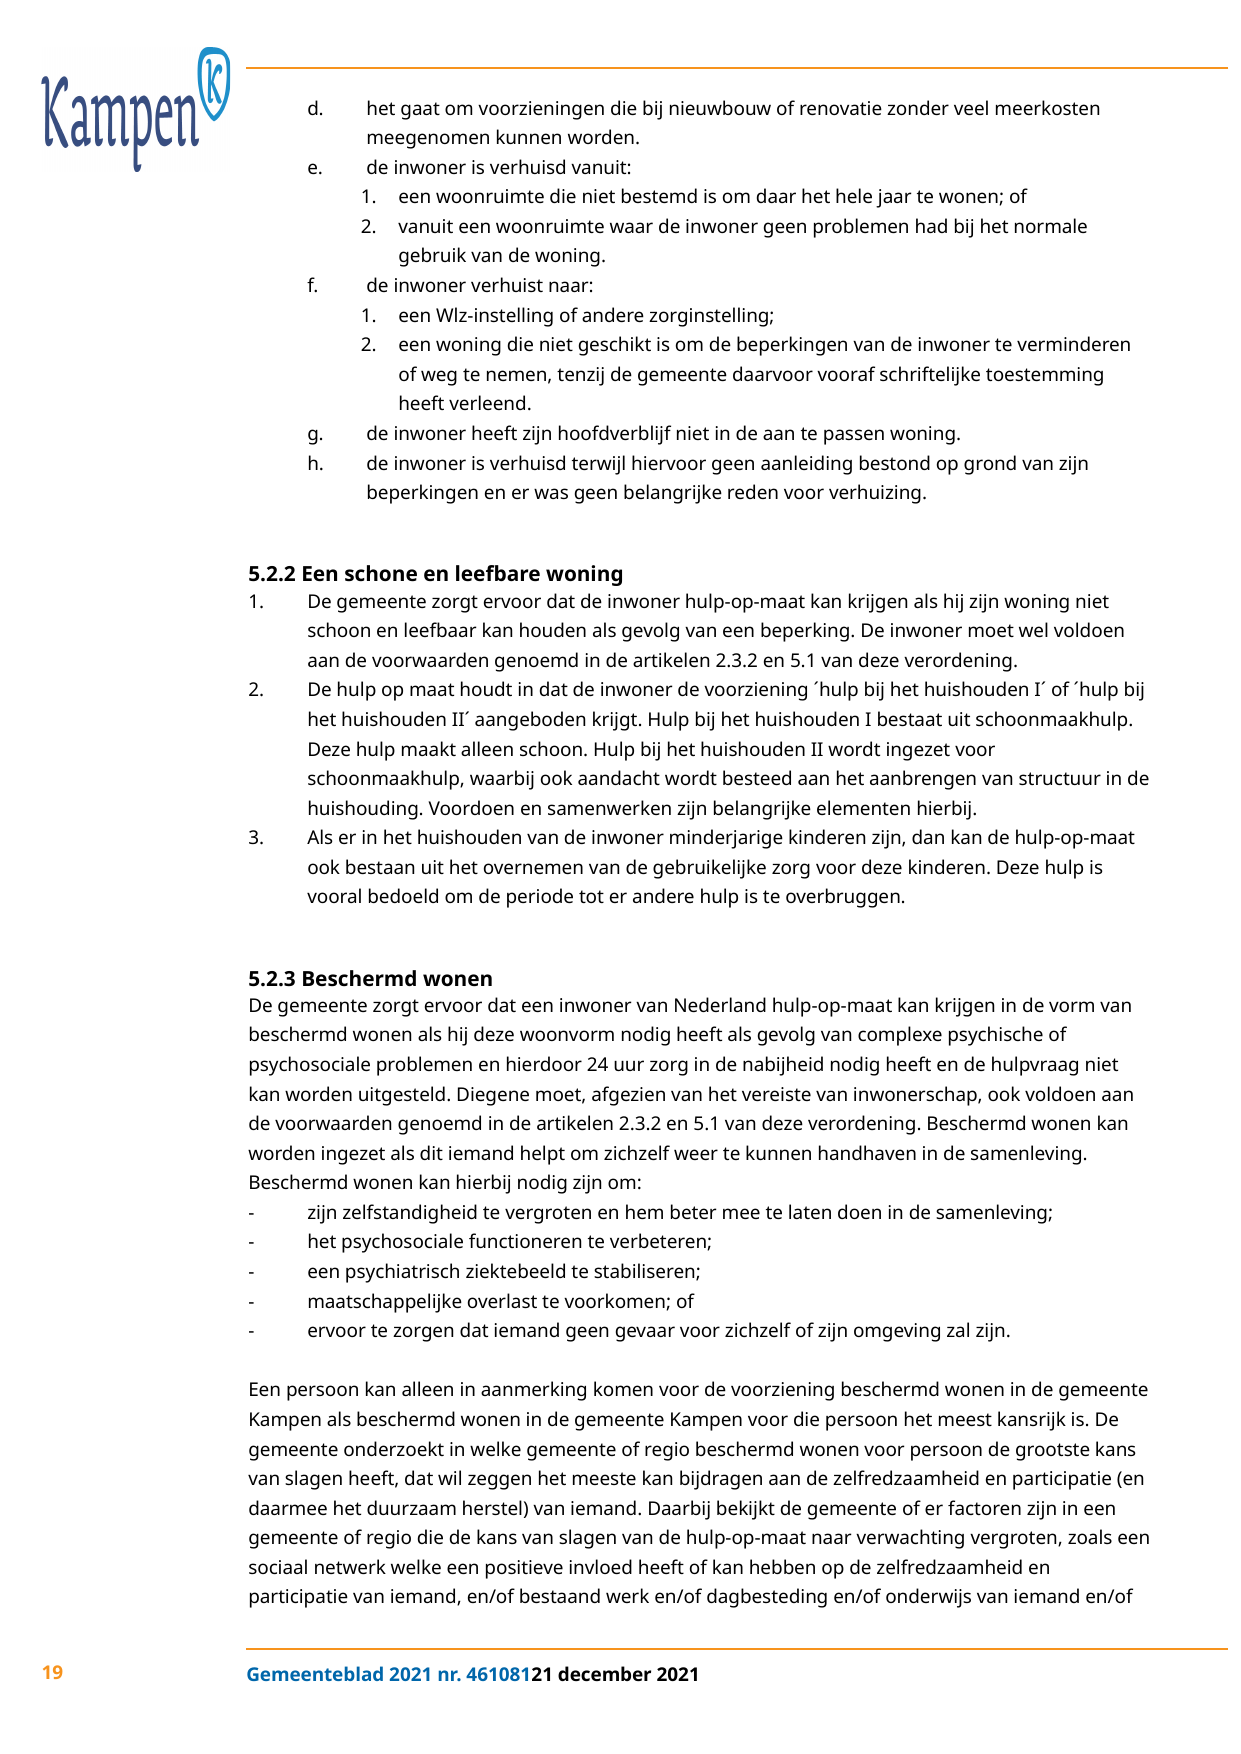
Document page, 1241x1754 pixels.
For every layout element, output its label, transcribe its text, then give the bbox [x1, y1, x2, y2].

text 5.2.3 Beschermd wonen [248, 964, 1152, 992]
list de inwoner heeft zijn hoofdverblijf niet in de aan te passen woning. [307, 420, 1152, 446]
list maatschappelijke overlast te voorkomen; of [248, 1288, 1152, 1314]
list een Wlz-instelling of andere zorginstelling; [361, 302, 1152, 328]
list zijn zelfstandigheid te vergroten en hem beter mee te laten doen in de samenleving; [248, 1199, 1152, 1225]
list een woonruimte die niet bestemd is om daar het hele jaar te wonen; of [361, 183, 1152, 209]
text 5.2.2 Een schone en leefbare woning [248, 559, 1152, 588]
list het gaat om voorzieningen die bij nieuwbouw of renovatie zonder veel meerkosten meegenomen kunnen worden. [307, 95, 1152, 150]
list Als er in het huishouden van de inwoner minderjarige kinderen zijn, dan kan de hulp-op-maat ook bestaan uit het overnemen van de gebruikelijke zorg voor deze kinderen. Deze hulp is vooral bedoeld om de periode tot er andere hulp is te overbruggen. [248, 824, 1152, 909]
list ervoor te zorgen dat iemand geen gevaar voor zichzelf of zijn omgeving zal zijn. [248, 1317, 1152, 1343]
list het psychosociale functioneren te verbeteren; [248, 1229, 1152, 1254]
list een woning die niet geschikt is om de beperkingen van de inwoner te verminderen of weg te nemen, tenzij de gemeente daarvoor vooraf schriftelijke toestemming heeft verleend. [361, 331, 1152, 416]
list De gemeente zorgt ervoor dat de inwoner hulp-op-maat kan krijgen als hij zijn woning niet schoon en leefbaar kan houden als gevolg van een beperking. De inwoner moet wel voldoen aan de voorwaarden genoemd in de artikelen 2.3.2 en 5.1 van deze verordening. [248, 588, 1152, 673]
list De hulp op maat houdt in dat de inwoner de voorziening ´hulp bij het huishouden I´ of ´hulp bij het huishouden II´ aangeboden krijgt. Hulp bij het huishouden I bestaat uit schoonmaakhulp. Deze hulp maakt alleen schoon. Hulp bij het huishouden II wordt ingezet voor schoonmaakhulp, waarbij ook aandacht wordt besteed aan het aanbrengen van structuur in de huishouding. Voordoen en samenwerken zijn belangrijke elementen hierbij. [248, 677, 1152, 821]
list de inwoner verhuist naar: [307, 272, 1152, 298]
list een psychiatrisch ziektebeeld te stabiliseren; [248, 1258, 1152, 1284]
list vanuit een woonruimte waar de inwoner geen problemen had bij het normale gebruik van de woning. [361, 213, 1152, 268]
text Een persoon kan alleen in aanmerking komen voor de voorziening beschermd wonen in de gemeente Kampen als beschermd wonen in de gemeente Kampen voor die persoon het meest kansrijk is. De gemeente onderzoekt in welke gemeente of regio beschermd wonen voor persoon de grootste kans van slagen heeft, dat wil zeggen het meeste kan bijdragen aan de zelfredzaamheid en participatie (en daarmee het duurzaam herstel) van iemand. Daarbij bekijkt de gemeente of er factoren zijn in een gemeente of regio die de kans van slagen van de hulp-op-maat naar verwachting vergroten, zoals een sociaal netwerk welke een positieve invloed heeft of kan hebben op de zelfredzaamheid en participatie van iemand, en/of bestaand werk en/of dagbesteding en/of onderwijs van iemand en/of [248, 1377, 1152, 1609]
text De gemeente zorgt ervoor dat een inwoner van Nederland hulp-op-maat kan krijgen in de vorm van beschermd wonen als hij deze woonvorm nodig heeft als gevolg van complexe psychische of psychosociale problemen en hierdoor 24 uur zorg in de nabijheid nodig heeft en de hulpvraag niet kan worden uitgesteld. Diegene moet, afgezien van het vereiste van inwonerschap, ook voldoen aan de voorwaarden genoemd in de artikelen 2.3.2 en 5.1 van deze verordening. Beschermd wonen kan worden ingezet als dit iemand helpt om zichzelf weer te kunnen handhaven in de samenleving. Beschermd wonen kan hierbij nodig zijn om: [248, 992, 1152, 1195]
list de inwoner is verhuisd vanuit: [307, 154, 1152, 180]
picture [41, 47, 231, 172]
list de inwoner is verhuisd terwijl hiervoor geen aanleiding bestond op grond van zijn beperkingen en er was geen belangrijke reden voor verhuizing. [307, 450, 1152, 505]
